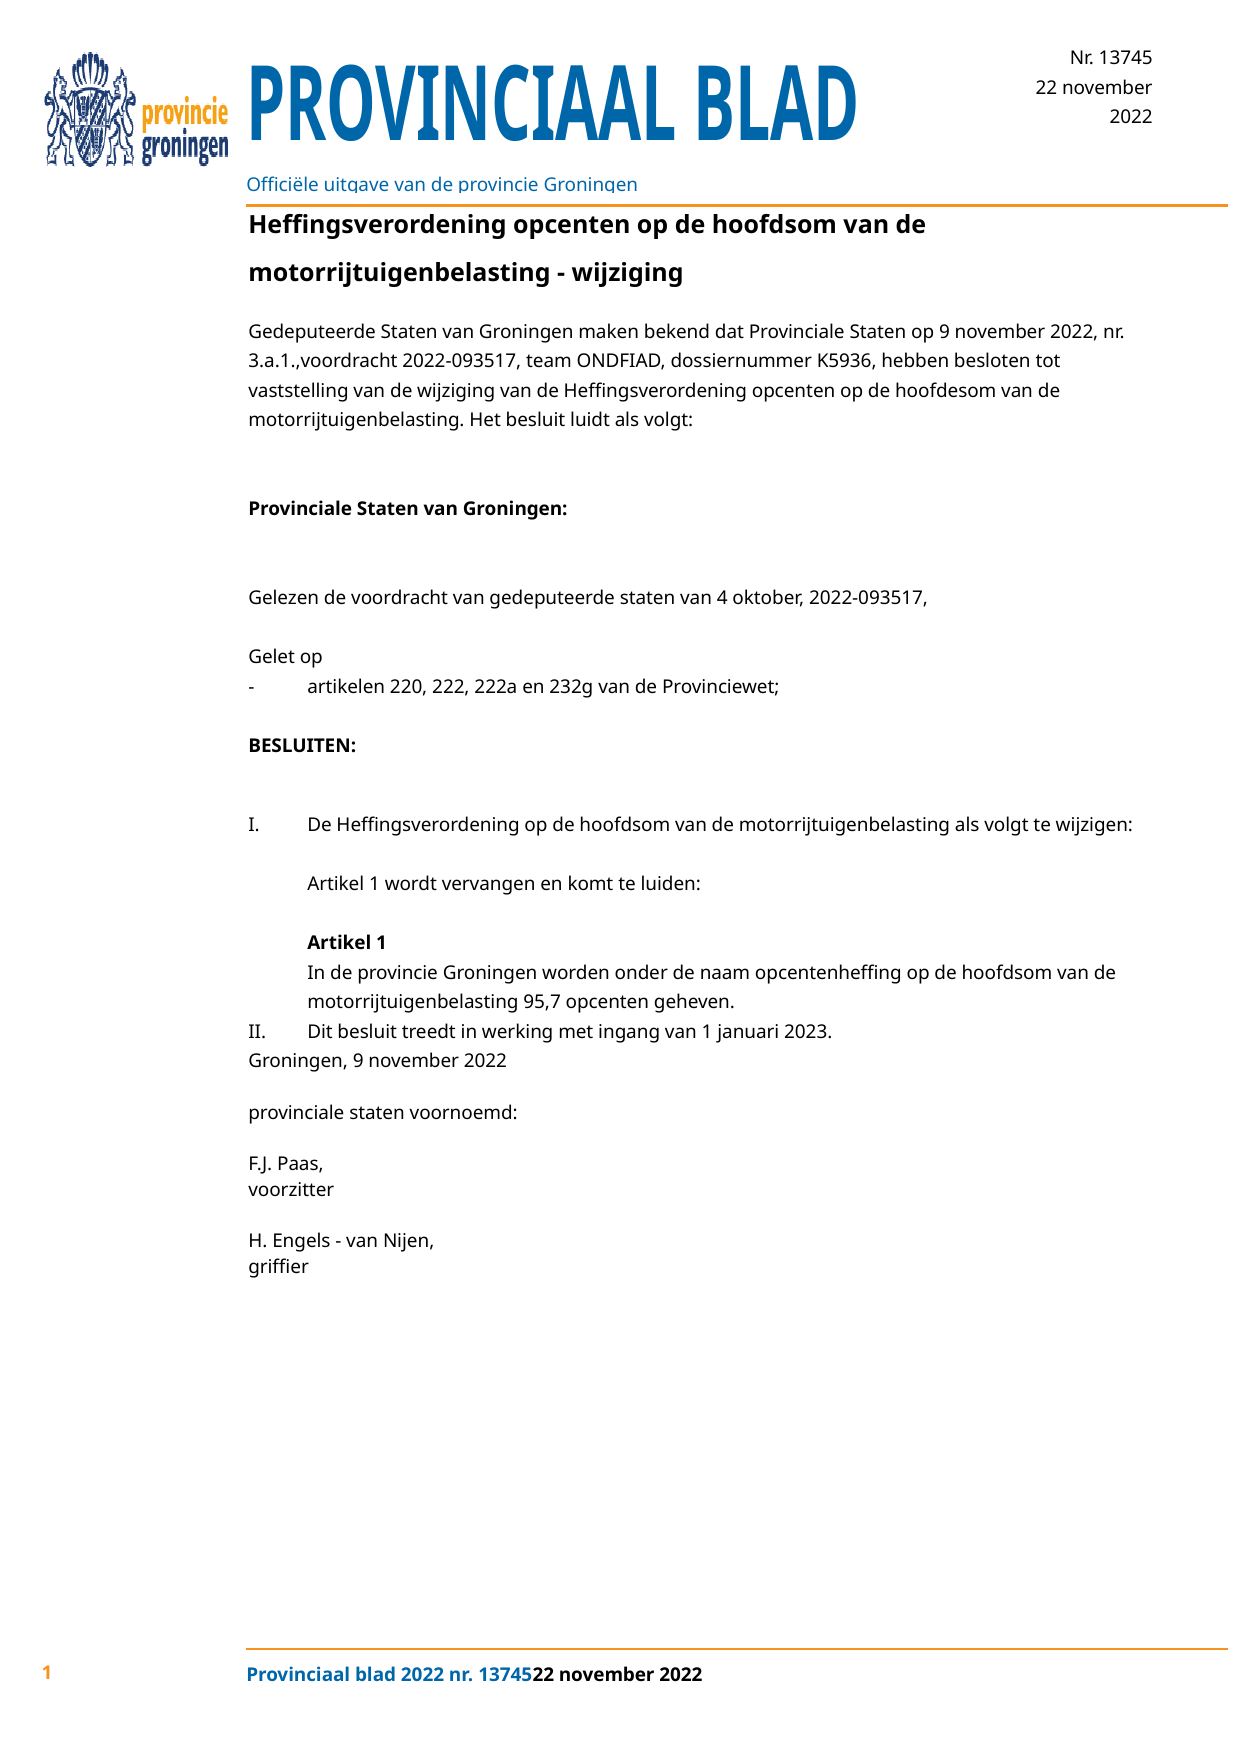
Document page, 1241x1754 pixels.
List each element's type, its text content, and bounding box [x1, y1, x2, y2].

text Gelet op [248, 643, 1152, 669]
text griffier [248, 1253, 1152, 1279]
list Artikel 1 wordt vervangen en komt te luiden: [248, 870, 1152, 896]
list De Heffingsverordening op de hoofdsom van de motorrijtuigenbelasting als volgt te wijzigen: [248, 811, 1152, 837]
text Heffingsverordening opcenten op de hoofdsom van de motorrijtuigenbelasting - wijziging [248, 207, 1152, 288]
text Gedeputeerde Staten van Groningen maken bekend dat Provinciale Staten op 9 november 2022, nr. 3.a.1.,voordracht 2022-093517, team ONDFIAD, dossiernummer K5936, hebben besloten tot vaststelling van de wijziging van de Heffingsverordening opcenten op de hoofdesom van de motorrijtuigenbelasting. Het besluit luidt als volgt: [248, 318, 1152, 432]
text BESLUITEN: [248, 732, 1152, 758]
list Dit besluit treedt in werking met ingang van 1 januari 2023. [248, 1018, 1152, 1044]
picture [41, 47, 231, 172]
text Gelezen de voordracht van gedeputeerde staten van 4 oktober, 2022-093517, [248, 584, 1152, 610]
list Artikel 1 [248, 929, 1152, 955]
text F.J. Paas, [248, 1151, 1152, 1176]
text Provinciale Staten van Groningen: [248, 495, 1152, 521]
text H. Engels - van Nijen, [248, 1228, 1152, 1253]
list In de provincie Groningen worden onder de naam opcentenheffing op de hoofdsom van de motorrijtuigenbelasting 95,7 opcenten geheven. [248, 959, 1152, 1014]
text voorzitter [248, 1176, 1152, 1202]
list artikelen 220, 222, 222a en 232g van de Provinciewet; [248, 673, 1152, 699]
text Groningen, 9 november 2022 [248, 1048, 1152, 1073]
text provinciale staten voornoemd: [248, 1099, 1152, 1125]
